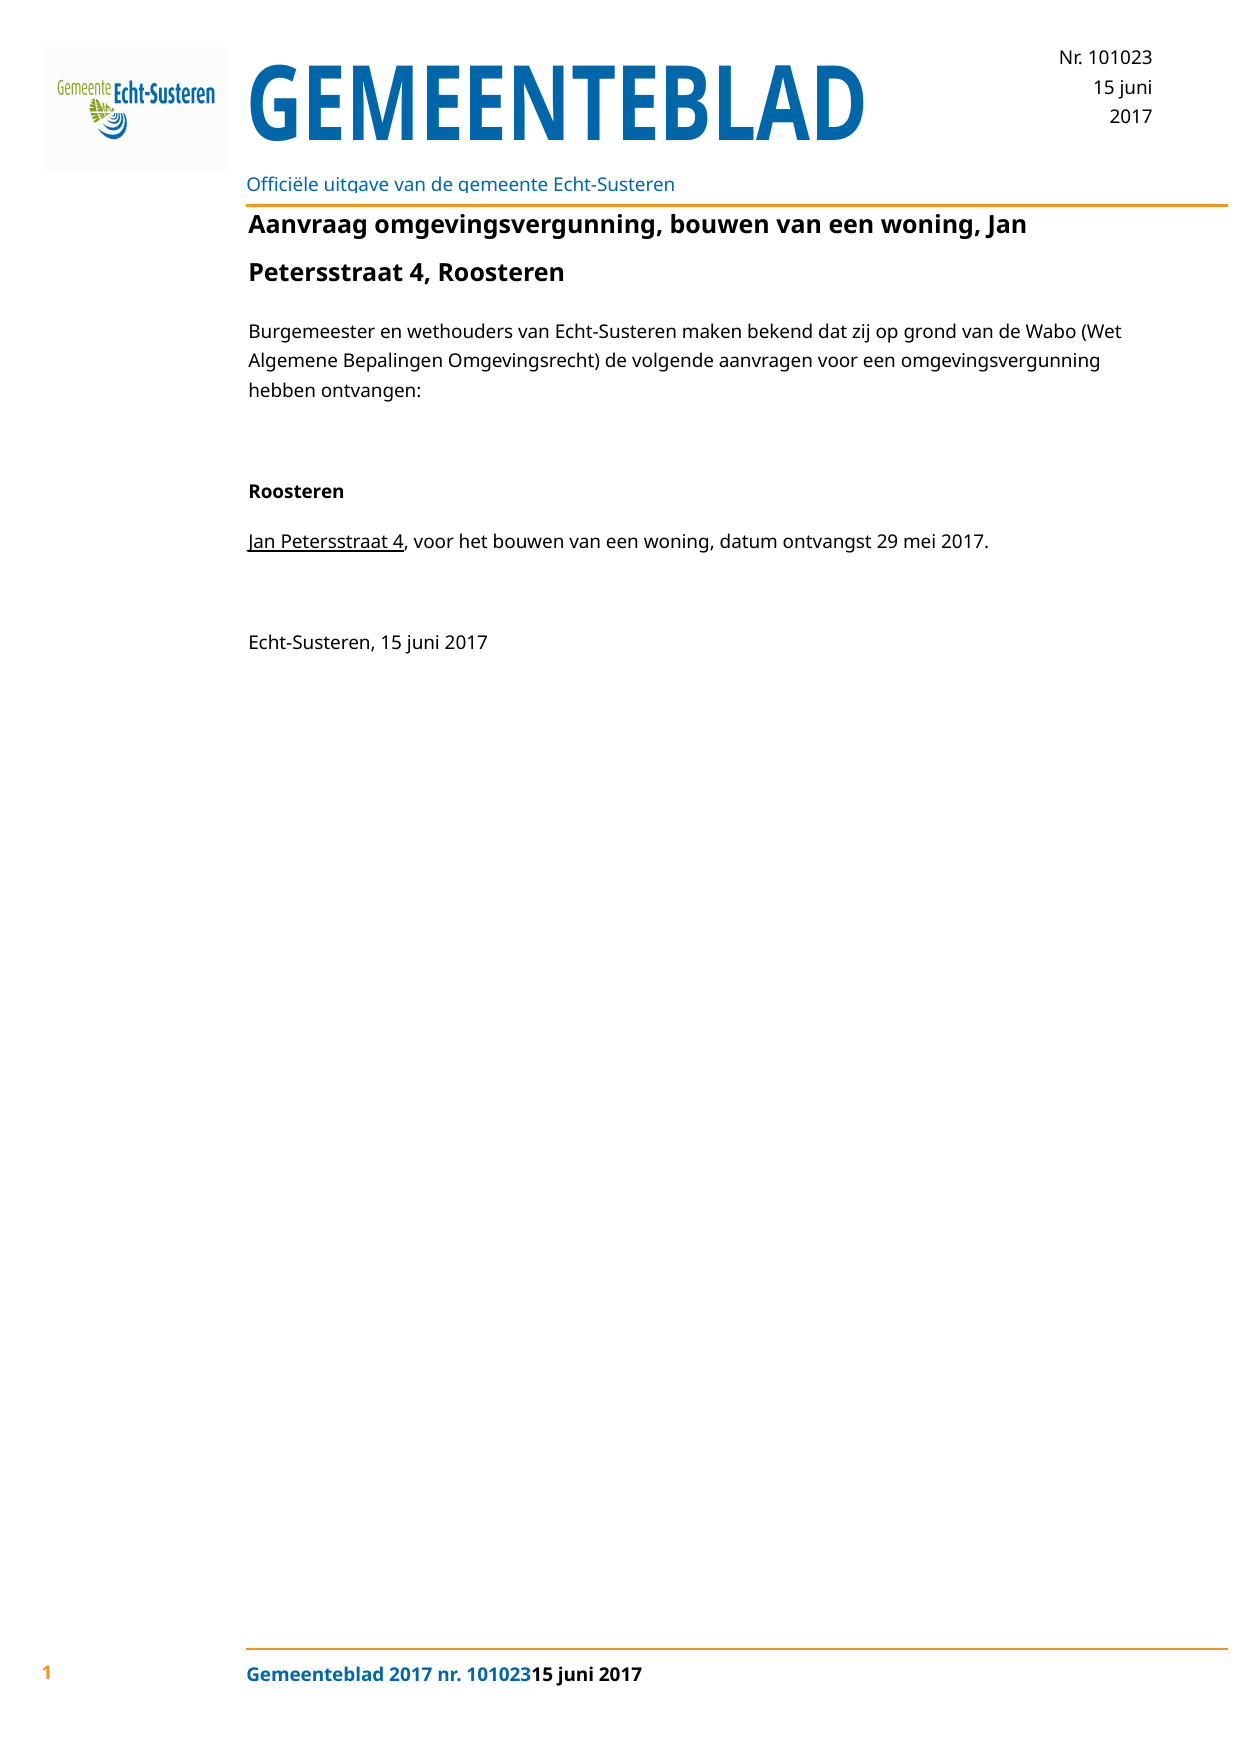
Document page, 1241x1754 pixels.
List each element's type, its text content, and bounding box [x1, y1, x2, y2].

text Burgemeester en wethouders van Echt-Susteren maken bekend dat zij op grond van de Wabo (Wet Algemene Bepalingen Omgevingsrecht) de volgende aanvragen voor een omgevingsvergunning hebben ontvangen: [248, 318, 1152, 403]
picture [41, 47, 231, 172]
text Roosteren [248, 478, 1152, 504]
text Jan Petersstraat 4, voor het bouwen van een woning, datum ontvangst 29 mei 2017. [248, 528, 1152, 554]
text Echt-Susteren, 15 juni 2017 [248, 629, 1152, 655]
text Aanvraag omgevingsvergunning, bouwen van een woning, Jan Petersstraat 4, Roosteren [248, 207, 1152, 288]
